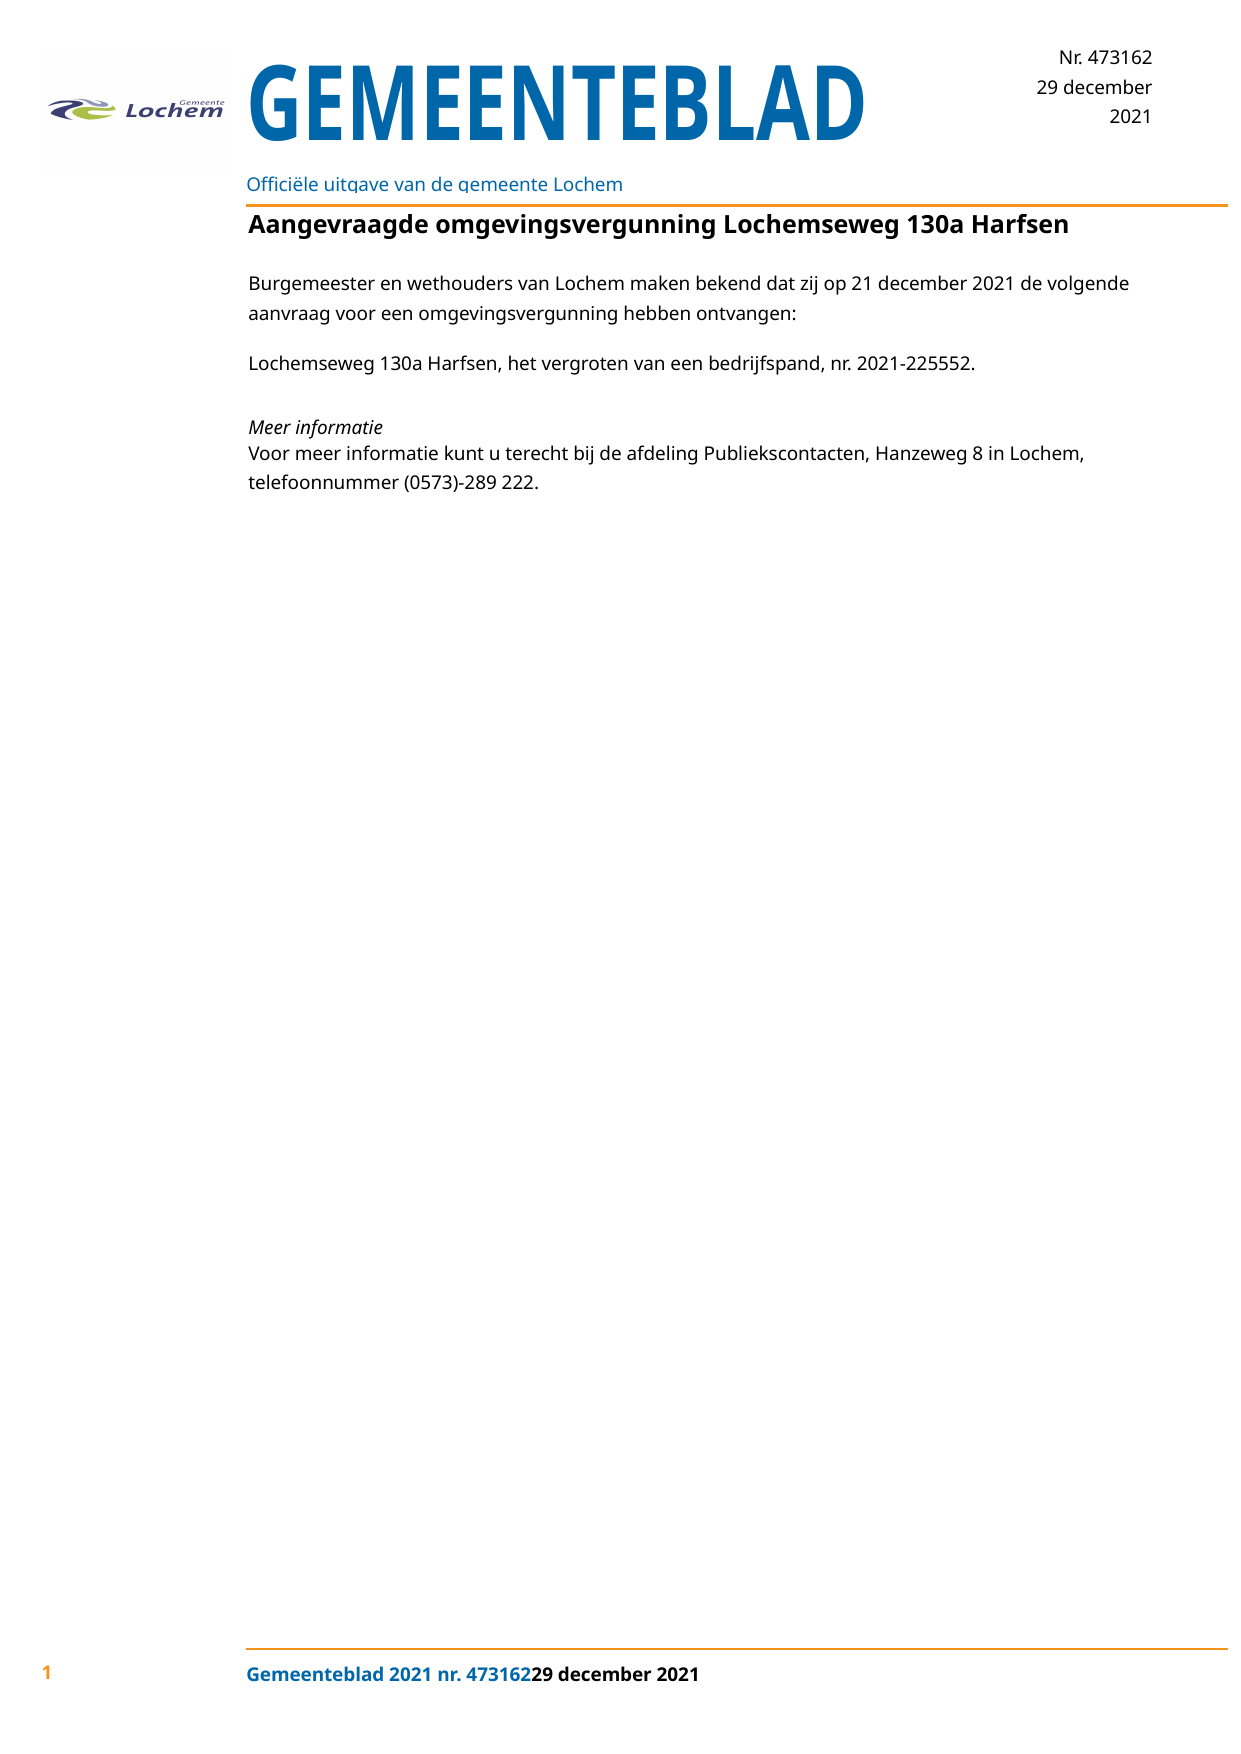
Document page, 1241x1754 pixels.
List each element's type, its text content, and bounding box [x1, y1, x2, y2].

text Voor meer informatie kunt u terecht bij de afdeling Publiekscontacten, Hanzeweg 8 in Lochem, telefoonnummer (0573)-289 222. [248, 440, 1152, 495]
text Burgemeester en wethouders van Lochem maken bekend dat zij op 21 december 2021 de volgende aanvraag voor een omgevingsvergunning hebben ontvangen: [248, 270, 1152, 326]
text Aangevraagde omgevingsvergunning Lochemseweg 130a Harfsen [248, 207, 1152, 241]
text Lochemseweg 130a Harfsen, het vergroten van een bedrijfspand, nr. 2021-225552. [248, 350, 1152, 376]
text Meer informatie [248, 414, 1152, 440]
picture [41, 47, 231, 172]
